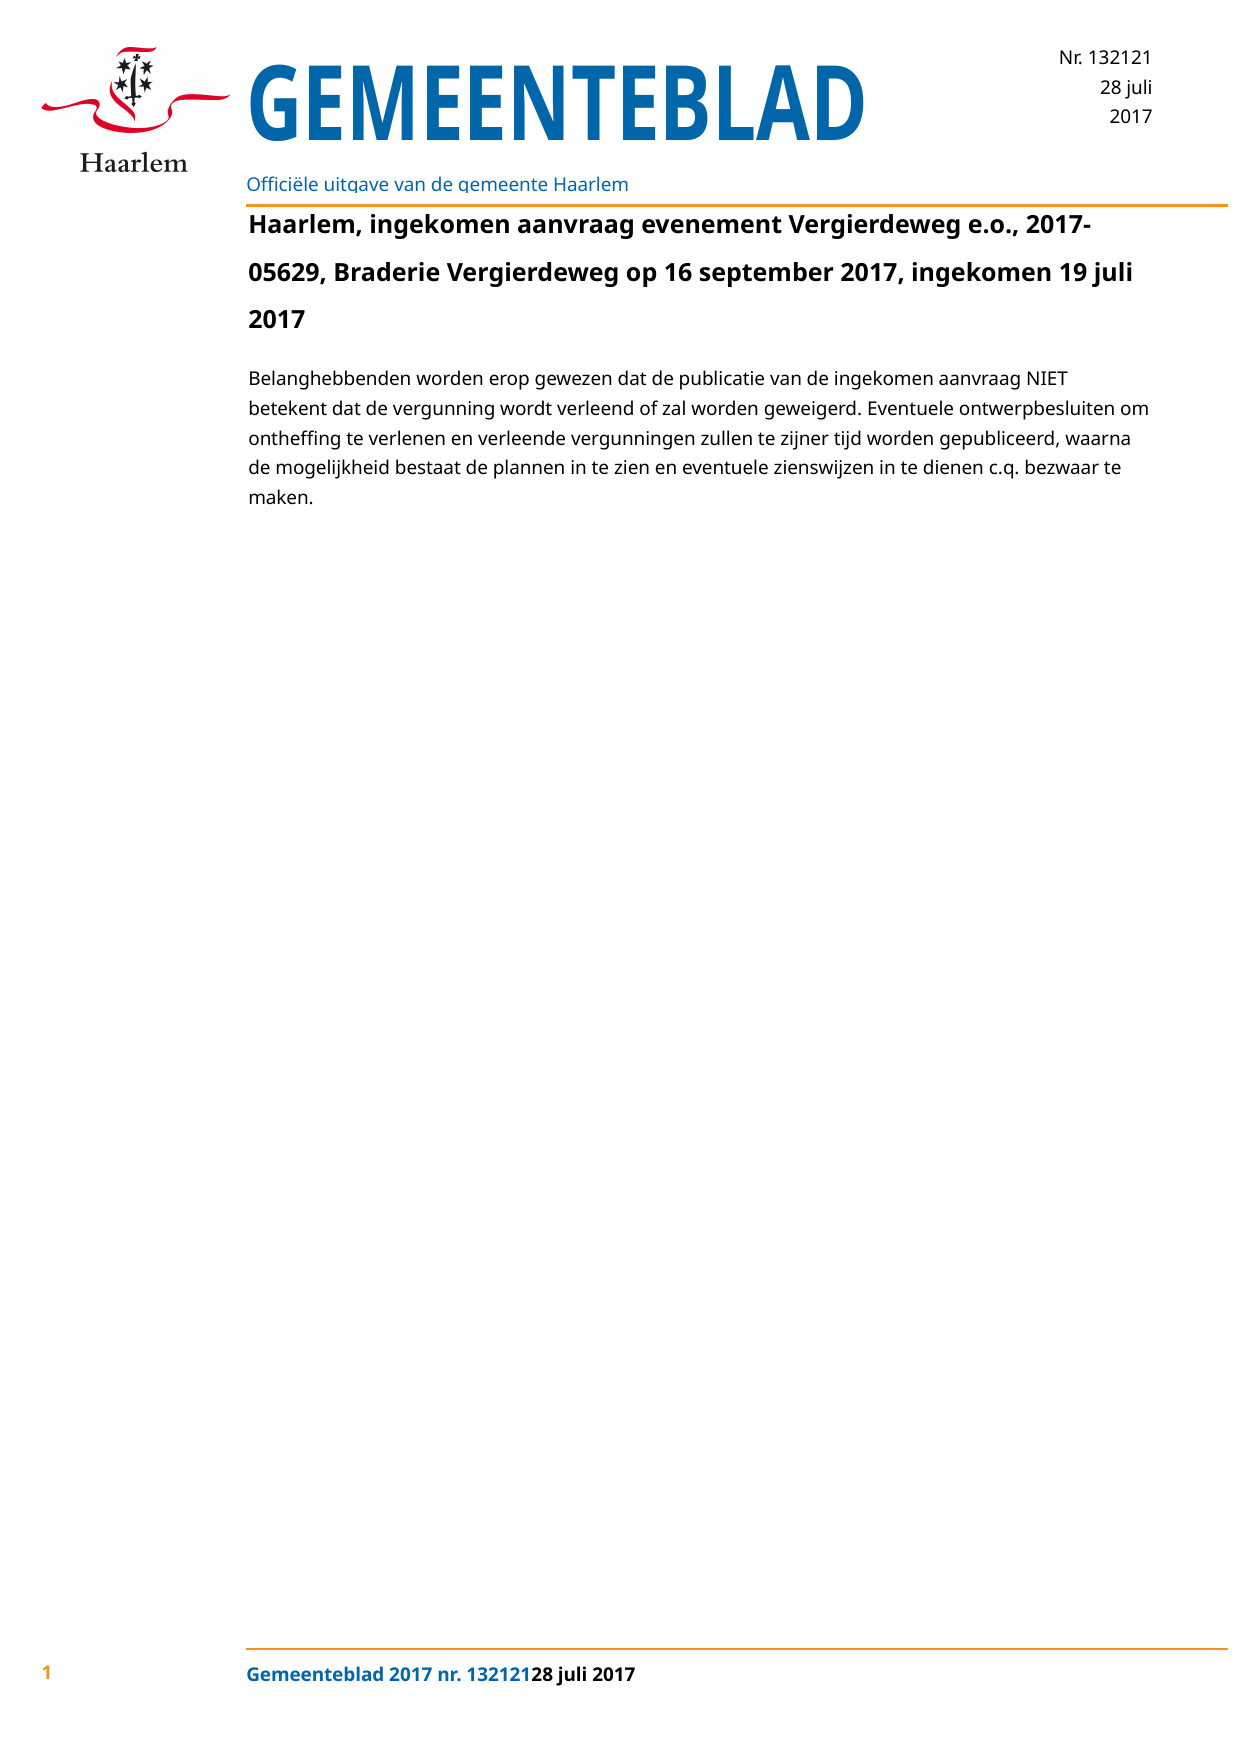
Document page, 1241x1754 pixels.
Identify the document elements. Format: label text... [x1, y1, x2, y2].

picture [41, 47, 231, 172]
text Haarlem, ingekomen aanvraag evenement Vergierdeweg e.o., 2017-05629, Braderie Vergierdeweg op 16 september 2017, ingekomen 19 juli 2017 [248, 207, 1152, 336]
text Belanghebbenden worden erop gewezen dat de publicatie van de ingekomen aanvraag NIET betekent dat de vergunning wordt verleend of zal worden geweigerd. Eventuele ontwerpbesluiten om ontheffing te verlenen en verleende vergunningen zullen te zijner tijd worden gepubliceerd, waarna de mogelijkheid bestaat de plannen in te zien en eventuele zienswijzen in te dienen c.q. bezwaar te maken. [248, 366, 1152, 509]
